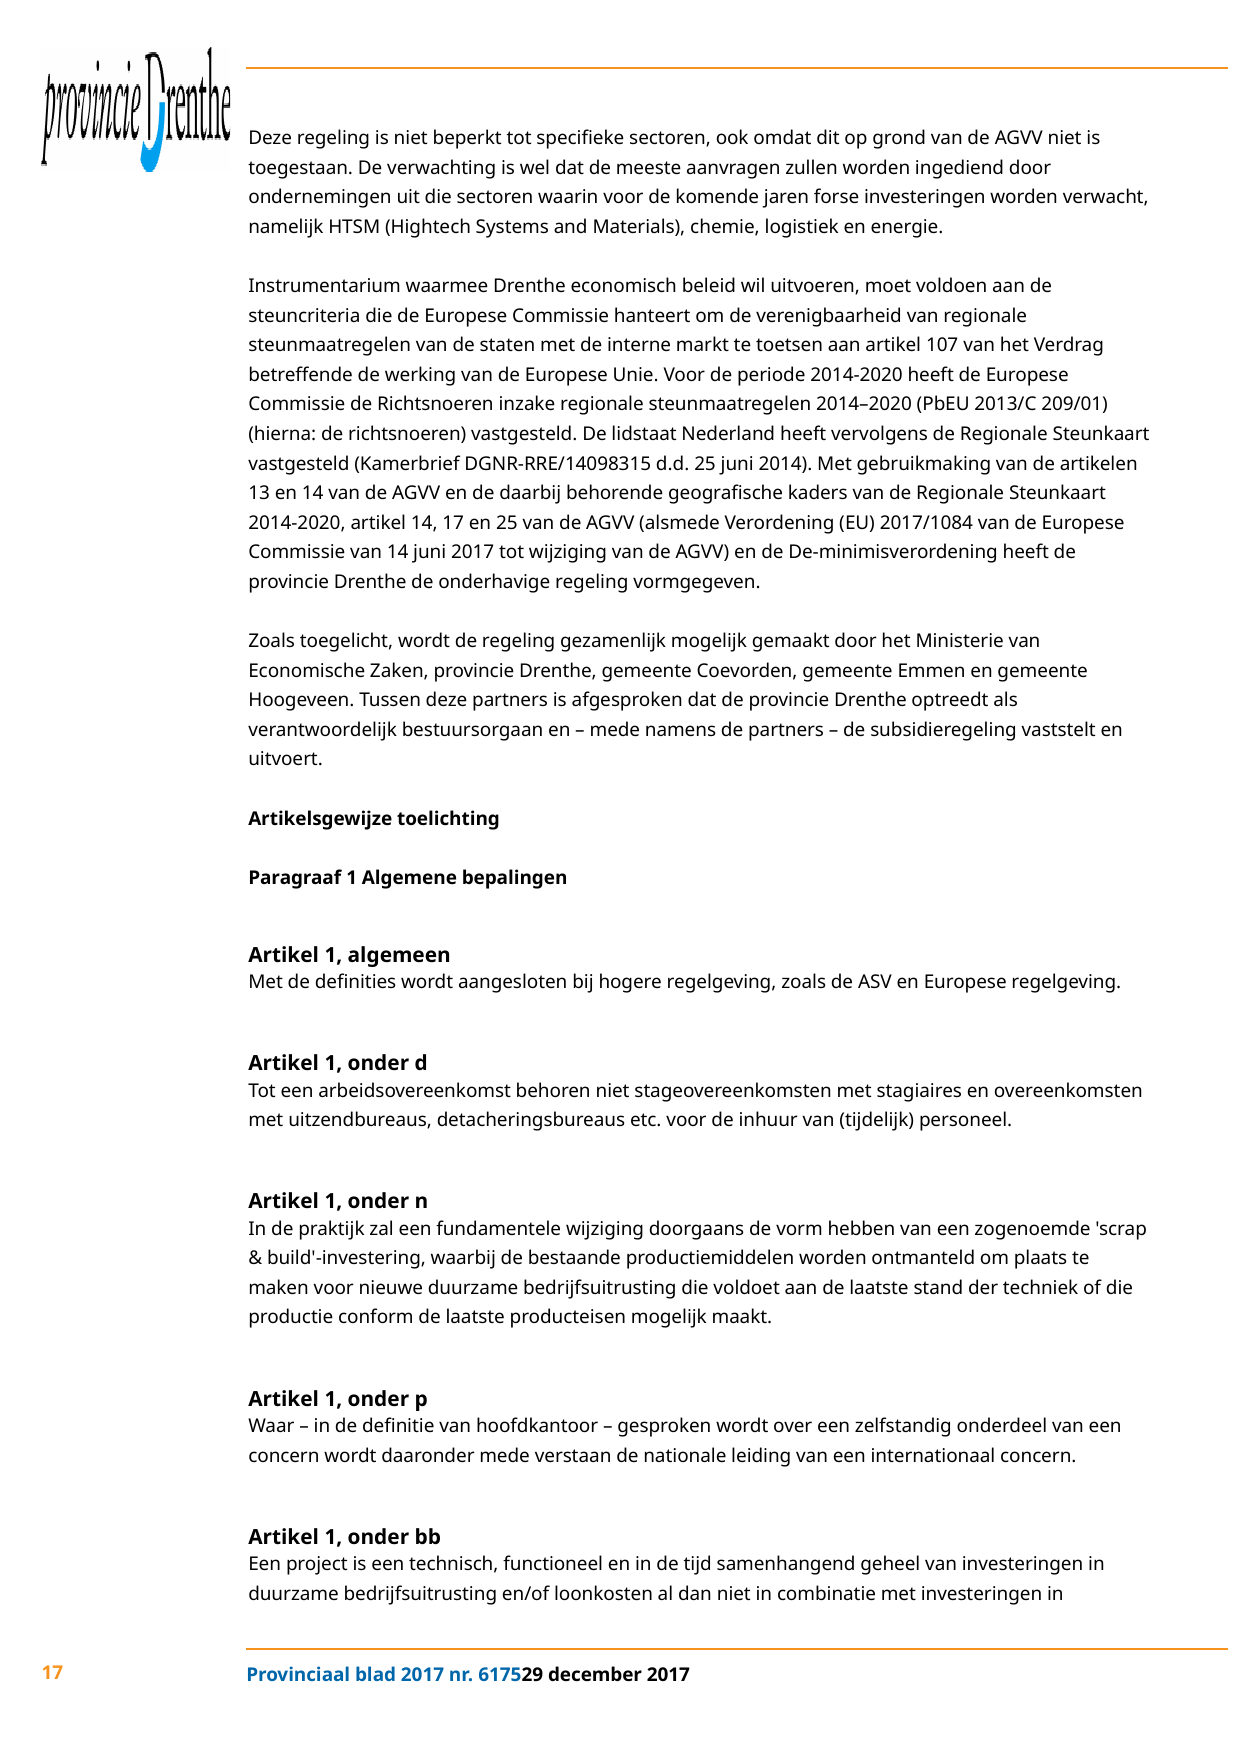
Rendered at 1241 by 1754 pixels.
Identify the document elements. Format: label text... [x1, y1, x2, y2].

text Paragraaf 1 Algemene bepalingen [248, 864, 1152, 890]
text Artikel 1, onder n [248, 1187, 1152, 1215]
text Artikel 1, onder bb [248, 1522, 1152, 1550]
text Zoals toegelicht, wordt de regeling gezamenlijk mogelijk gemaakt door het Ministerie van Economische Zaken, provincie Drenthe, gemeente Coevorden, gemeente Emmen en gemeente Hoogeveen. Tussen deze partners is afgesproken dat de provincie Drenthe optreedt als verantwoordelijk bestuursorgaan en – mede namens de partners – de subsidieregeling vaststelt en uitvoert. [248, 627, 1152, 771]
text Artikel 1, onder d [248, 1048, 1152, 1077]
text Een project is een technisch, functioneel en in de tijd samenhangend geheel van investeringen in duurzame bedrijfsuitrusting en/of loonkosten al dan niet in combinatie met investeringen in [248, 1550, 1152, 1606]
picture [41, 47, 231, 172]
text Artikelsgewijze toelichting [248, 805, 1152, 831]
text Met de definities wordt aangesloten bij hogere regelgeving, zoals de ASV en Europese regelgeving. [248, 968, 1152, 994]
text Artikel 1, onder p [248, 1384, 1152, 1412]
text Waar – in de definitie van hoofdkantoor – gesproken wordt over een zelfstandig onderdeel van een concern wordt daaronder mede verstaan de nationale leiding van een internationaal concern. [248, 1412, 1152, 1467]
text Deze regeling is niet beperkt tot specifieke sectoren, ook omdat dit op grond van de AGVV niet is toegestaan. De verwachting is wel dat de meeste aanvragen zullen worden ingediend door ondernemingen uit die sectoren waarin voor de komende jaren forse investeringen worden verwacht, namelijk HTSM (Hightech Systems and Materials), chemie, logistiek en energie. [248, 124, 1152, 239]
text Instrumentarium waarmee Drenthe economisch beleid wil uitvoeren, moet voldoen aan de steuncriteria die de Europese Commissie hanteert om de verenigbaarheid van regionale steunmaatregelen van de staten met de interne markt te toetsen aan artikel 107 van het Verdrag betreffende de werking van de Europese Unie. Voor de periode 2014-2020 heeft de Europese Commissie de Richtsnoeren inzake regionale steunmaatregelen 2014–2020 (PbEU 2013/C 209/01) (hierna: de richtsnoeren) vastgesteld. De lidstaat Nederland heeft vervolgens de Regionale Steunkaart vastgesteld (Kamerbrief DGNR-RRE/14098315 d.d. 25 juni 2014). Met gebruikmaking van de artikelen 13 en 14 van de AGVV en de daarbij behorende geografische kaders van de Regionale Steunkaart 2014-2020, artikel 14, 17 en 25 van de AGVV (alsmede Verordening (EU) 2017/1084 van de Europese Commissie van 14 juni 2017 tot wijziging van de AGVV) en de De-minimisverordening heeft de provincie Drenthe de onderhavige regeling vormgegeven. [248, 272, 1152, 594]
text Artikel 1, algemeen [248, 940, 1152, 968]
text In de praktijk zal een fundamentele wijziging doorgaans de vorm hebben van een zogenoemde 'scrap & build'-investering, waarbij de bestaande productiemiddelen worden ontmanteld om plaats te maken voor nieuwe duurzame bedrijfsuitrusting die voldoet aan de laatste stand der techniek of die productie conform de laatste producteisen mogelijk maakt. [248, 1215, 1152, 1329]
text Tot een arbeidsovereenkomst behoren niet stageovereenkomsten met stagiaires en overeenkomsten met uitzendbureaus, detacheringsbureaus etc. voor de inhuur van (tijdelijk) personeel. [248, 1077, 1152, 1132]
